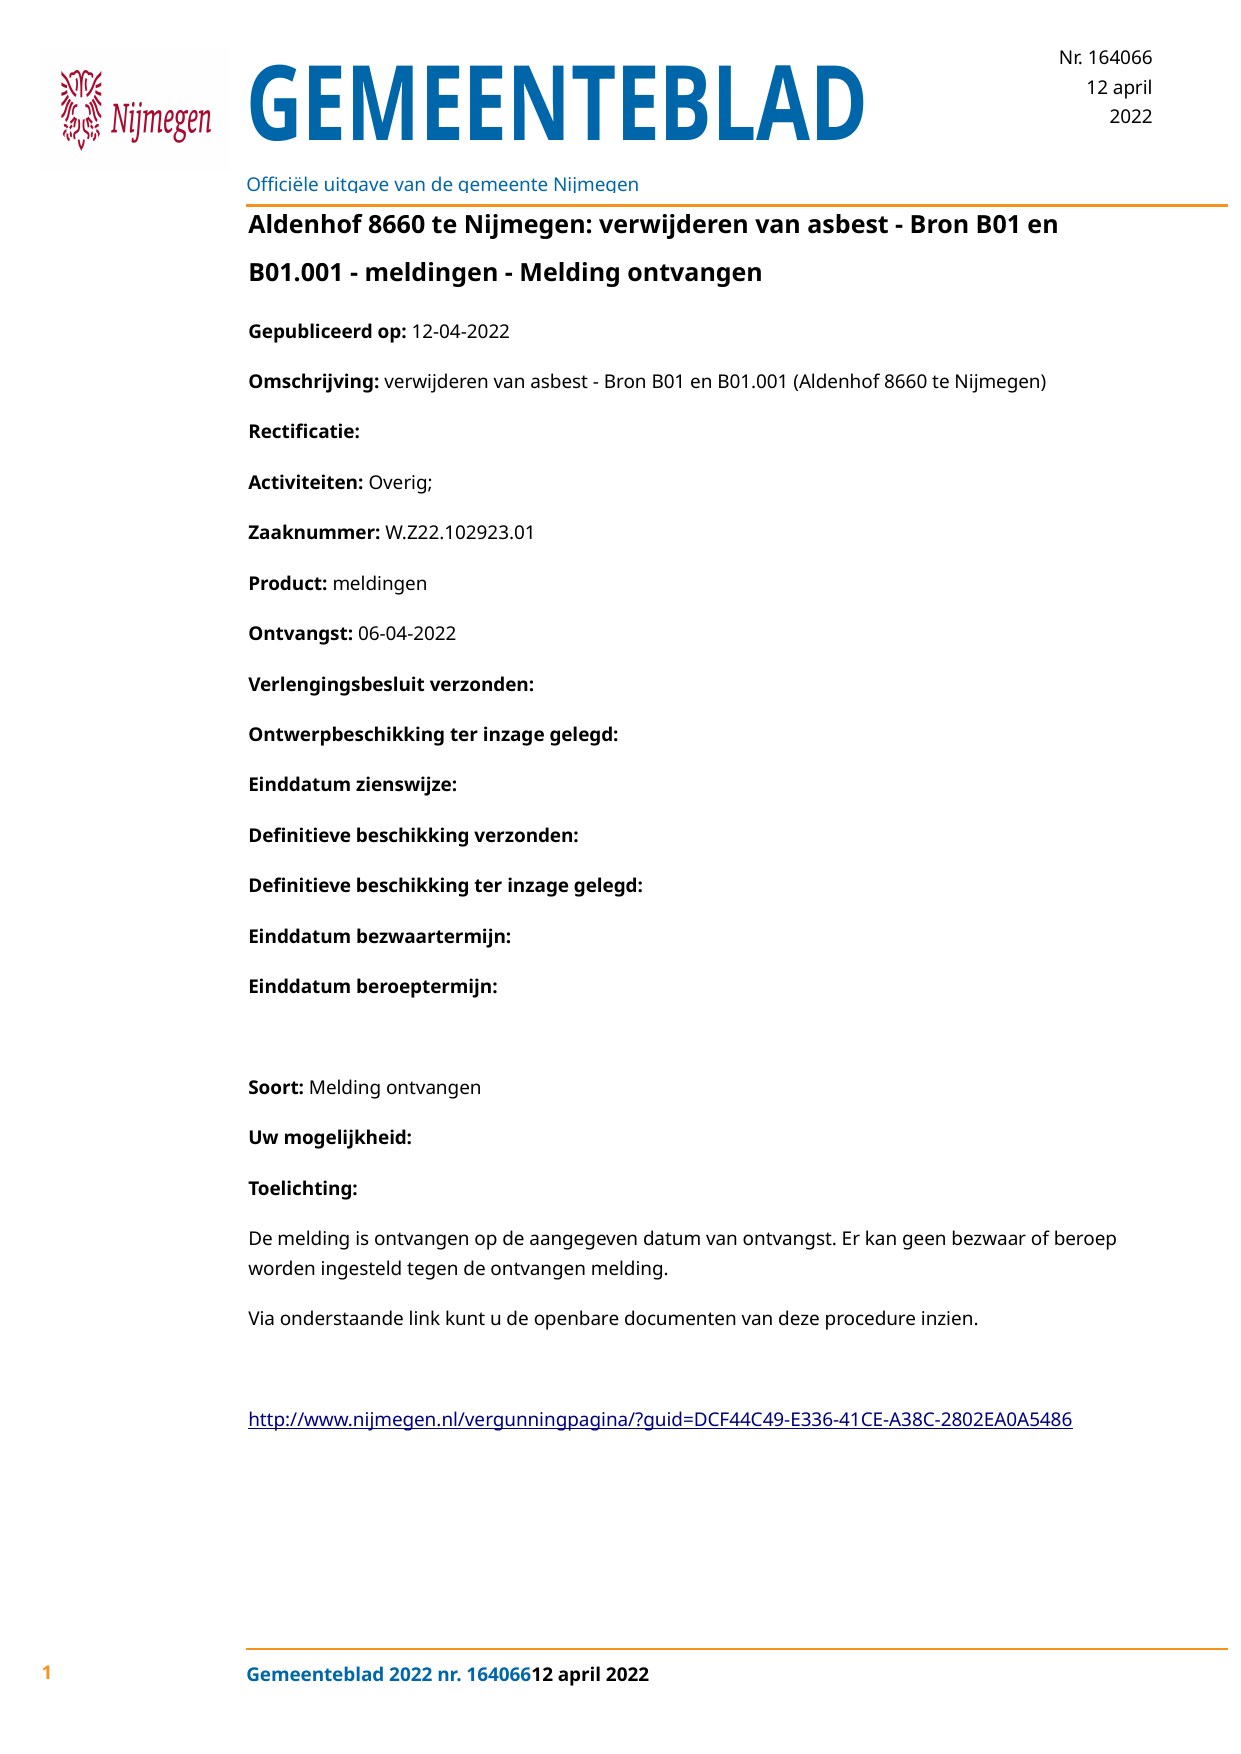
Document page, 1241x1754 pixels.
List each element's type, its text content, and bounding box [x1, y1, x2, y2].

picture [41, 47, 231, 172]
text Omschrijving: verwijderen van asbest - Bron B01 en B01.001 (Aldenhof 8660 te Nijmegen) [248, 368, 1152, 394]
text Einddatum bezwaartermijn: [248, 923, 1152, 949]
text Einddatum beroeptermijn: [248, 973, 1152, 999]
text Ontvangst: 06-04-2022 [248, 620, 1152, 646]
text Einddatum zienswijze: [248, 772, 1152, 797]
text Verlengingsbesluit verzonden: [248, 671, 1152, 697]
text http://www.nijmegen.nl/vergunningpagina/?guid=DCF44C49-E336-41CE-A38C-2802EA0A5486 [248, 1406, 1152, 1432]
text Ontwerpbeschikking ter inzage gelegd: [248, 721, 1152, 747]
text Zaaknummer: W.Z22.102923.01 [248, 519, 1152, 545]
text Aldenhof 8660 te Nijmegen: verwijderen van asbest - Bron B01 en B01.001 - meldingen - Melding ontvangen [248, 207, 1152, 288]
text De melding is ontvangen op de aangegeven datum van ontvangst. Er kan geen bezwaar of beroep worden ingesteld tegen de ontvangen melding. [248, 1225, 1152, 1281]
text Activiteiten: Overig; [248, 469, 1152, 495]
text Uw mogelijkheid: [248, 1124, 1152, 1150]
text Soort: Melding ontvangen [248, 1074, 1152, 1100]
text Definitieve beschikking ter inzage gelegd: [248, 872, 1152, 898]
text Product: meldingen [248, 570, 1152, 596]
text Gepubliceerd op: 12-04-2022 [248, 318, 1152, 344]
text Definitieve beschikking verzonden: [248, 822, 1152, 848]
text Rectificatie: [248, 419, 1152, 444]
text Via onderstaande link kunt u de openbare documenten van deze procedure inzien. [248, 1305, 1152, 1331]
text Toelichting: [248, 1175, 1152, 1201]
